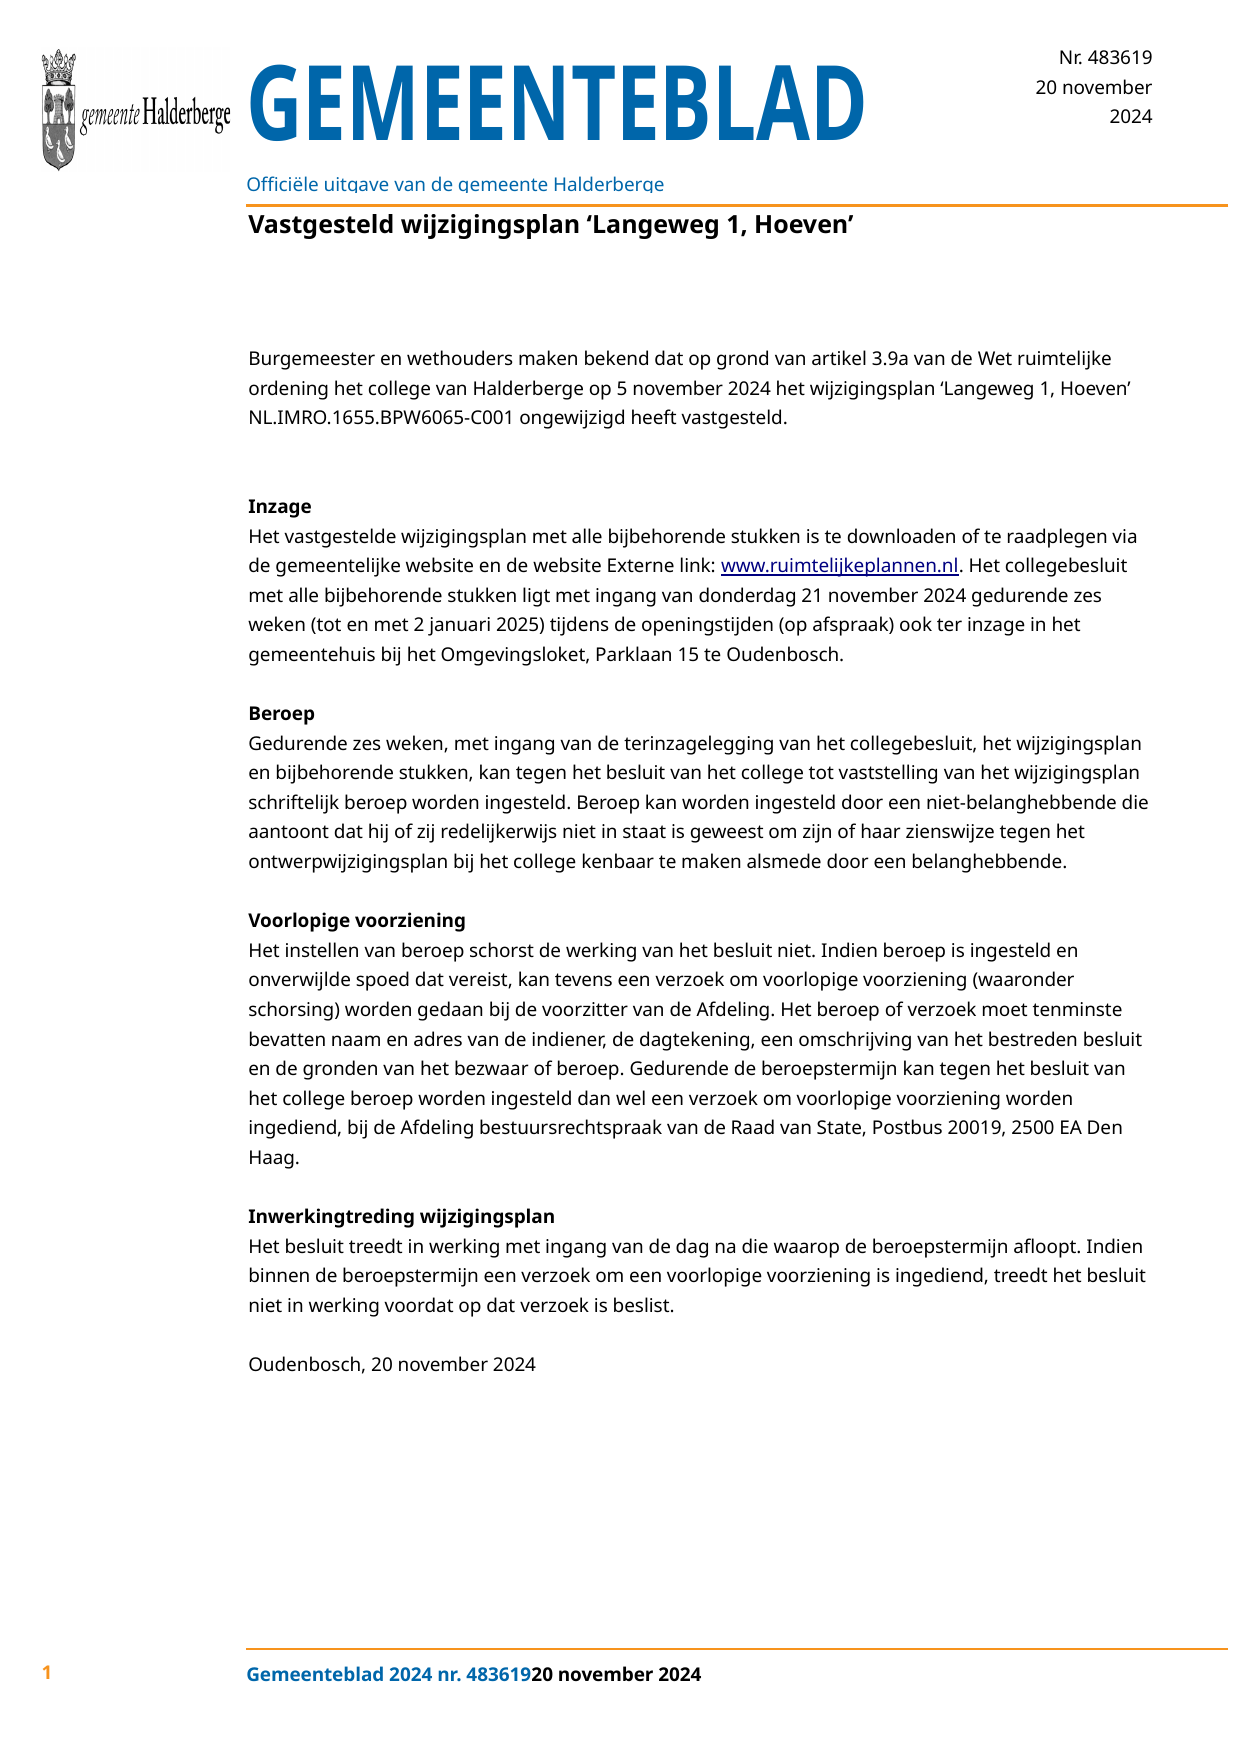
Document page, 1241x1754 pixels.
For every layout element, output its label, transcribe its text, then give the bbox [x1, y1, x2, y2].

text Gedurende zes weken, met ingang van de terinzagelegging van het collegebesluit, het wijzigingsplan en bijbehorende stukken, kan tegen het besluit van het college tot vaststelling van het wijzigingsplan schriftelijk beroep worden ingesteld. Beroep kan worden ingesteld door een niet-belanghebbende die aantoont dat hij of zij redelijkerwijs niet in staat is geweest om zijn of haar zienswijze tegen het ontwerpwijzigingsplan bij het college kenbaar te maken alsmede door een belanghebbende. [248, 730, 1152, 874]
text Oudenbosch, 20 november 2024 [248, 1351, 1152, 1377]
picture [41, 47, 231, 172]
text Inwerkingtreding wijzigingsplan [248, 1203, 1152, 1229]
text Het instellen van beroep schorst de werking van het besluit niet. Indien beroep is ingesteld en onverwijlde spoed dat vereist, kan tevens een verzoek om voorlopige voorziening (waaronder schorsing) worden gedaan bij de voorzitter van de Afdeling. Het beroep of verzoek moet tenminste bevatten naam en adres van de indiener, de dagtekening, een omschrijving van het bestreden besluit en de gronden van het bezwaar of beroep. Gedurende de beroepstermijn kan tegen het besluit van het college beroep worden ingesteld dan wel een verzoek om voorlopige voorziening worden ingediend, bij de Afdeling bestuursrechtspraak van de Raad van State, Postbus 20019, 2500 EA Den Haag. [248, 937, 1152, 1170]
text Vastgesteld wijzigingsplan ‘Langeweg 1, Hoeven’ [248, 207, 1152, 241]
text Het vastgestelde wijzigingsplan met alle bijbehorende stukken is te downloaden of te raadplegen via de gemeentelijke website en de website Externe link: www.ruimtelijkeplannen.nl. Het collegebesluit met alle bijbehorende stukken ligt met ingang van donderdag 21 november 2024 gedurende zes weken (tot en met 2 januari 2025) tijdens de openingstijden (op afspraak) ook ter inzage in het gemeentehuis bij het Omgevingsloket, Parklaan 15 te Oudenbosch. [248, 523, 1152, 667]
text Burgemeester en wethouders maken bekend dat op grond van artikel 3.9a van de Wet ruimtelijke ordening het college van Halderberge op 5 november 2024 het wijzigingsplan ‘Langeweg 1, Hoeven’ NL.IMRO.1655.BPW6065-C001 ongewijzigd heeft vastgesteld. [248, 345, 1152, 430]
text Inzage [248, 493, 1152, 519]
text Beroep [248, 700, 1152, 726]
text Voorlopige voorziening [248, 907, 1152, 933]
text Het besluit treedt in werking met ingang van de dag na die waarop de beroepstermijn afloopt. Indien binnen de beroepstermijn een verzoek om een voorlopige voorziening is ingediend, treedt het besluit niet in werking voordat op dat verzoek is beslist. [248, 1233, 1152, 1318]
